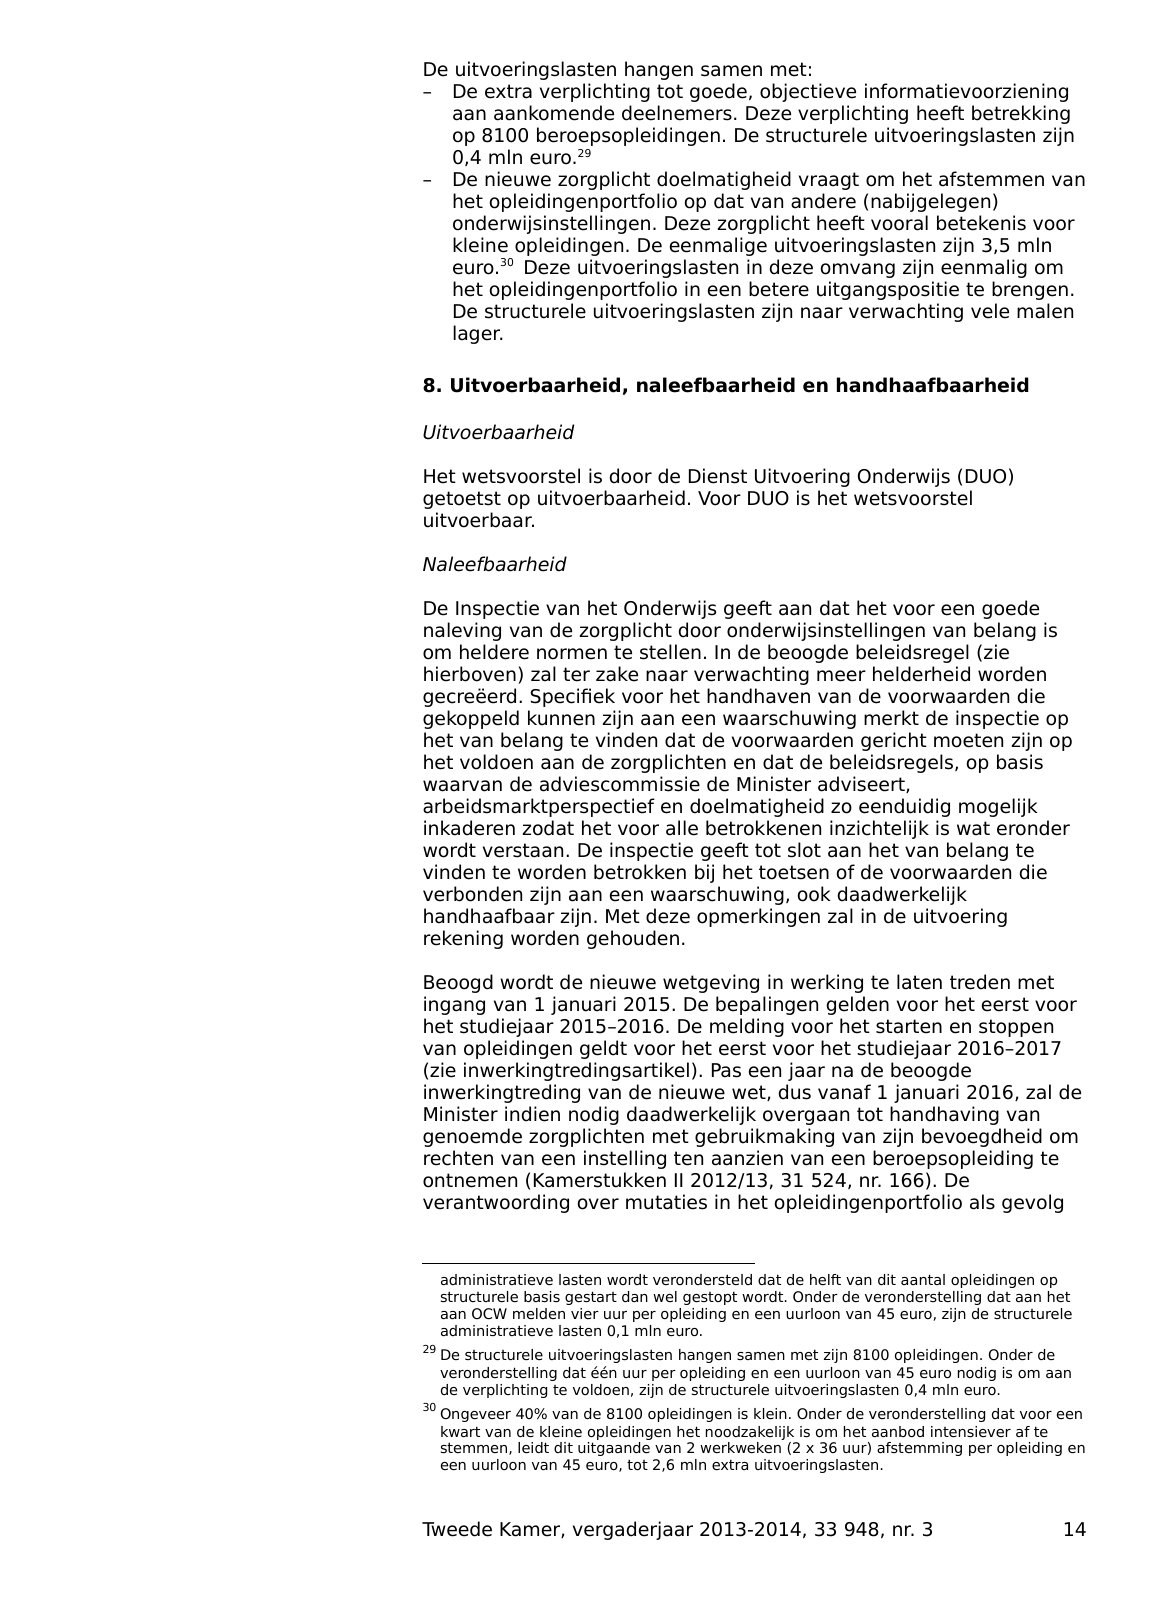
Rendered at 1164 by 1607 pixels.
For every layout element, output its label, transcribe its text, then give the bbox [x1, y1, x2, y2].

text De uitvoeringslasten hangen samen met: [422, 59, 1087, 81]
text administratieve lasten wordt verondersteld dat de helft van dit aantal opleidingen op structurele basis gestart dan wel gestopt wordt. Onder de veronderstelling dat aan het aan OCW melden vier uur per opleiding en een uurloon van 45 euro, zijn de structurele administratieve lasten 0,1 mln euro. [422, 1272, 1087, 1340]
text – De nieuwe zorgplicht doelmatigheid vraagt om het afstemmen van het opleidingenportfolio op dat van andere (nabijgelegen) onderwijsinstellingen. Deze zorgplicht heeft vooral betekenis voor kleine opleidingen. De eenmalige uitvoeringslasten zijn 3,5 mln euro. Deze uitvoeringslasten in deze omvang zijn eenmalig om het opleidingenportfolio in een betere uitgangspositie te brengen. De structurele uitvoeringslasten zijn naar verwachting vele malen lager. [422, 169, 1087, 345]
text Beoogd wordt de nieuwe wetgeving in werking te laten treden met ingang van 1 januari 2015. De bepalingen gelden voor het eerst voor het studiejaar 2015–2016. De melding voor het starten en stoppen van opleidingen geldt voor het eerst voor het studiejaar 2016–2017 (zie inwerkingtredingsartikel). Pas een jaar na de beoogde inwerkingtreding van de nieuwe wet, dus vanaf 1 januari 2016, zal de Minister indien nodig daadwerkelijk overgaan tot handhaving van genoemde zorgplichten met gebruikmaking van zijn bevoegdheid om rechten van een instelling ten aanzien van een beroepsopleiding te ontnemen (Kamerstukken II 2012/13, 31 524, nr. 166). De verantwoording over mutaties in het opleidingenportfolio als gevolg [422, 972, 1087, 1214]
subtitle Uitvoerbaarheid [422, 422, 1087, 444]
text Ongeveer 40% van de 8100 opleidingen is klein. Onder de veronderstelling dat voor een kwart van de kleine opleidingen het noodzakelijk is om het aanbod intensiever af te stemmen, leidt dit uitgaande van 2 werkweken (2 x 36 uur) afstemming per opleiding en een uurloon van 45 euro, tot 2,6 mln extra uitvoeringslasten. [422, 1402, 1087, 1474]
text De structurele uitvoeringslasten hangen samen met zijn 8100 opleidingen. Onder de veronderstelling dat één uur per opleiding en een uurloon van 45 euro nodig is om aan de verplichting te voldoen, zijn de structurele uitvoeringslasten 0,4 mln euro. [422, 1343, 1087, 1399]
text Het wetsvoorstel is door de Dienst Uitvoering Onderwijs (DUO) getoetst op uitvoerbaarheid. Voor DUO is het wetsvoorstel uitvoerbaar. [422, 466, 1087, 532]
text – De extra verplichting tot goede, objectieve informatievoorziening aan aankomende deelnemers. Deze verplichting heeft betrekking op 8100 beroepsopleidingen. De structurele uitvoeringslasten zijn 0,4 mln euro. [422, 81, 1087, 169]
subtitle Naleefbaarheid [422, 554, 1087, 576]
text De Inspectie van het Onderwijs geeft aan dat het voor een goede naleving van de zorgplicht door onderwijsinstellingen van belang is om heldere normen te stellen. In de beoogde beleidsregel (zie hierboven) zal ter zake naar verwachting meer helderheid worden gecreëerd. Specifiek voor het handhaven van de voorwaarden die gekoppeld kunnen zijn aan een waarschuwing merkt de inspectie op het van belang te vinden dat de voorwaarden gericht moeten zijn op het voldoen aan de zorgplichten en dat de beleidsregels, op basis waarvan de adviescommissie de Minister adviseert, arbeidsmarktperspectief en doelmatigheid zo eenduidig mogelijk inkaderen zodat het voor alle betrokkenen inzichtelijk is wat eronder wordt verstaan. De inspectie geeft tot slot aan het van belang te vinden te worden betrokken bij het toetsen of de voorwaarden die verbonden zijn aan een waarschuwing, ook daadwerkelijk handhaafbaar zijn. Met deze opmerkingen zal in de uitvoering rekening worden gehouden. [422, 598, 1087, 950]
subtitle 8. Uitvoerbaarheid, naleefbaarheid en handhaafbaarheid [422, 375, 1087, 397]
